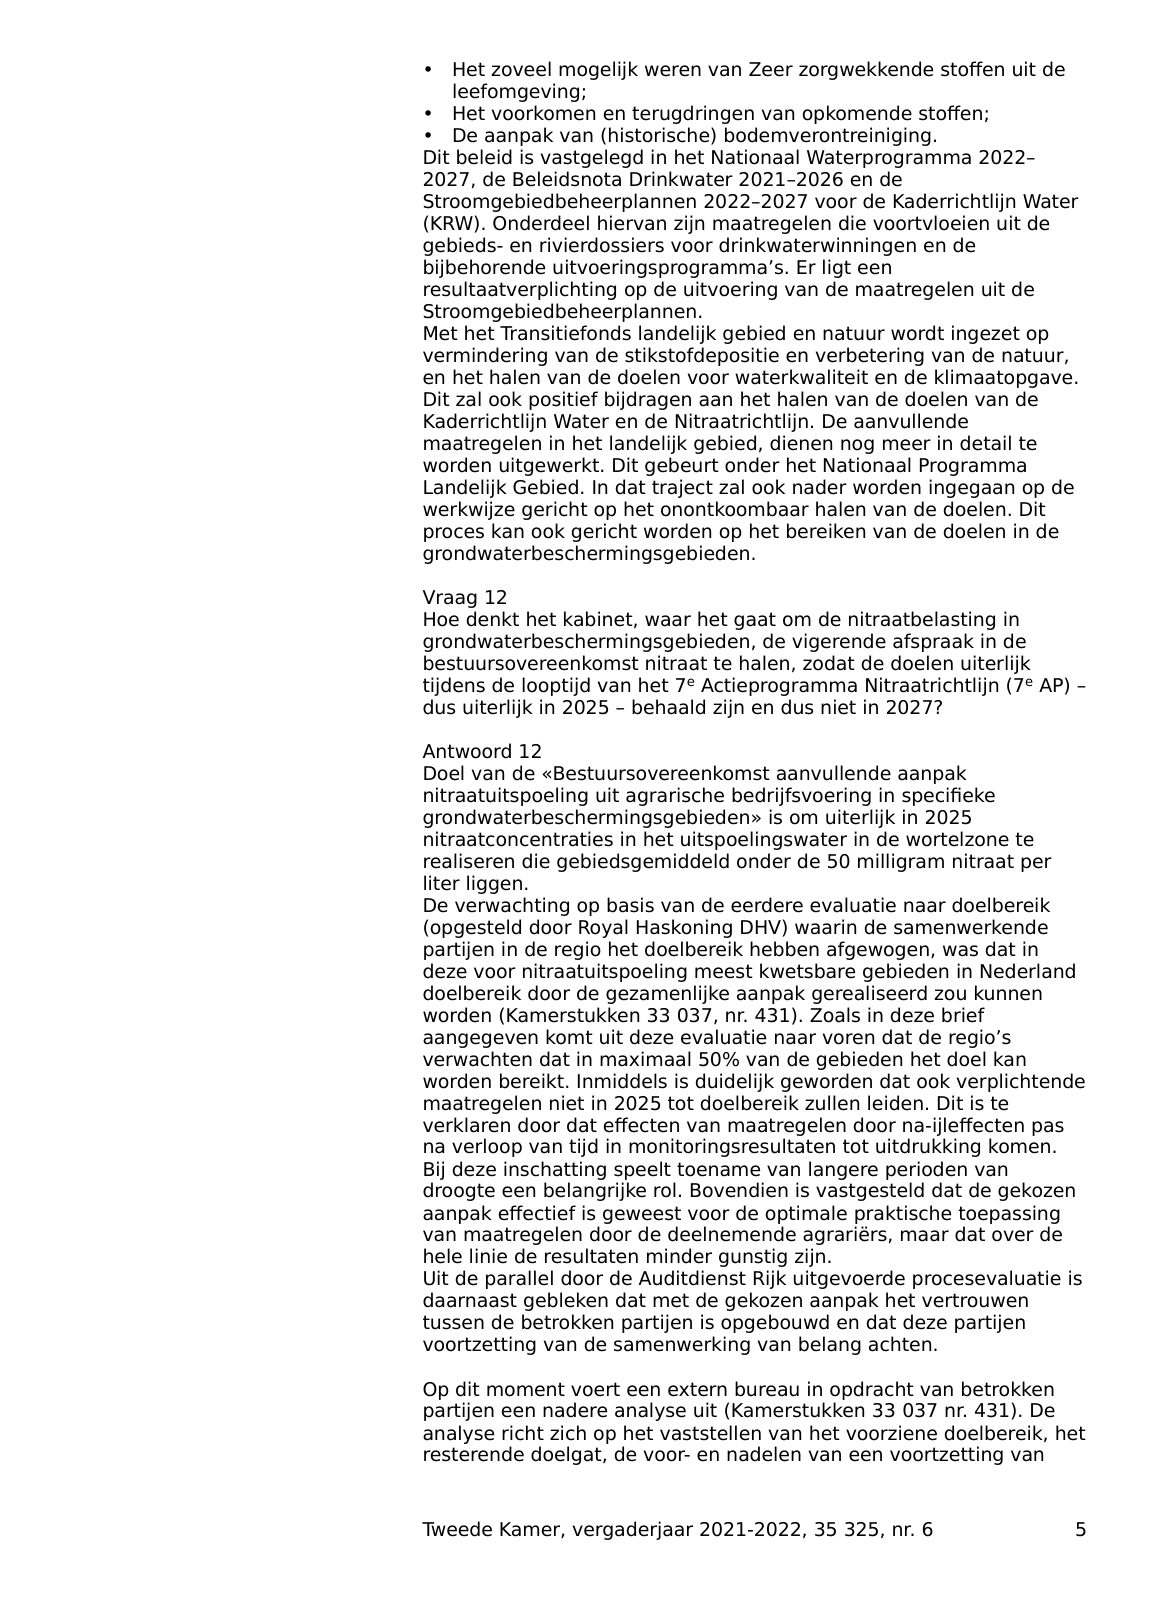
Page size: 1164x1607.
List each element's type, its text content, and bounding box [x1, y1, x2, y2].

text Dit beleid is vastgelegd in het Nationaal Waterprogramma 2022–2027, de Beleidsnota Drinkwater 2021–2026 en de Stroomgebiedbeheerplannen 2022–2027 voor de Kaderrichtlijn Water (KRW). Onderdeel hiervan zijn maatregelen die voortvloeien uit de gebieds- en rivierdossiers voor drinkwaterwinningen en de bijbehorende uitvoeringsprogramma’s. Er ligt een resultaatverplichting op de uitvoering van de maatregelen uit de Stroomgebiedbeheerplannen. [422, 147, 1087, 323]
text • Het voorkomen en terugdringen van opkomende stoffen; [422, 103, 1087, 125]
text Op dit moment voert een extern bureau in opdracht van betrokken partijen een nadere analyse uit (Kamerstukken 33 037 nr. 431). De analyse richt zich op het vaststellen van het voorziene doelbereik, het resterende doelgat, de voor- en nadelen van een voortzetting van [422, 1378, 1087, 1466]
text Doel van de «Bestuursovereenkomst aanvullende aanpak nitraatuitspoeling uit agrarische bedrijfsvoering in specifieke grondwaterbeschermingsgebieden» is om uiterlijk in 2025 nitraatconcentraties in het uitspoelingswater in de wortelzone te realiseren die gebiedsgemiddeld onder de 50 milligram nitraat per liter liggen. [422, 763, 1087, 895]
text • De aanpak van (historische) bodemverontreiniging. [422, 125, 1087, 147]
text Antwoord 12 [422, 741, 1087, 763]
text Uit de parallel door de Auditdienst Rijk uitgevoerde procesevaluatie is daarnaast gebleken dat met de gekozen aanpak het vertrouwen tussen de betrokken partijen is opgebouwd en dat deze partijen voortzetting van de samenwerking van belang achten. [422, 1268, 1087, 1356]
text Hoe denkt het kabinet, waar het gaat om de nitraatbelasting in grondwaterbeschermingsgebieden, de vigerende afspraak in de bestuursovereenkomst nitraat te halen, zodat de doelen uiterlijk tijdens de looptijd van het 7e Actieprogramma Nitraatrichtlijn (7e AP) – dus uiterlijk in 2025 – behaald zijn en dus niet in 2027? [422, 609, 1087, 719]
text Met het Transitiefonds landelijk gebied en natuur wordt ingezet op vermindering van de stikstofdepositie en verbetering van de natuur, en het halen van de doelen voor waterkwaliteit en de klimaatopgave. Dit zal ook positief bijdragen aan het halen van de doelen van de Kaderrichtlijn Water en de Nitraatrichtlijn. De aanvullende maatregelen in het landelijk gebied, dienen nog meer in detail te worden uitgewerkt. Dit gebeurt onder het Nationaal Programma Landelijk Gebied. In dat traject zal ook nader worden ingegaan op de werkwijze gericht op het onontkoombaar halen van de doelen. Dit proces kan ook gericht worden op het bereiken van de doelen in de grondwaterbeschermingsgebieden. [422, 323, 1087, 564]
text • Het zoveel mogelijk weren van Zeer zorgwekkende stoffen uit de leefomgeving; [422, 59, 1087, 103]
text De verwachting op basis van de eerdere evaluatie naar doelbereik (opgesteld door Royal Haskoning DHV) waarin de samenwerkende partijen in de regio het doelbereik hebben afgewogen, was dat in deze voor nitraatuitspoeling meest kwetsbare gebieden in Nederland doelbereik door de gezamenlijke aanpak gerealiseerd zou kunnen worden (Kamerstukken 33 037, nr. 431). Zoals in deze brief aangegeven komt uit deze evaluatie naar voren dat de regio’s verwachten dat in maximaal 50% van de gebieden het doel kan worden bereikt. Inmiddels is duidelijk geworden dat ook verplichtende maatregelen niet in 2025 tot doelbereik zullen leiden. Dit is te verklaren door dat effecten van maatregelen door na-ijleffecten pas na verloop van tijd in monitoringsresultaten tot uitdrukking komen. Bij deze inschatting speelt toename van langere perioden van droogte een belangrijke rol. Bovendien is vastgesteld dat de gekozen aanpak effectief is geweest voor de optimale praktische toepassing van maatregelen door de deelnemende agrariërs, maar dat over de hele linie de resultaten minder gunstig zijn. [422, 895, 1087, 1268]
text Vraag 12 [422, 587, 1087, 609]
